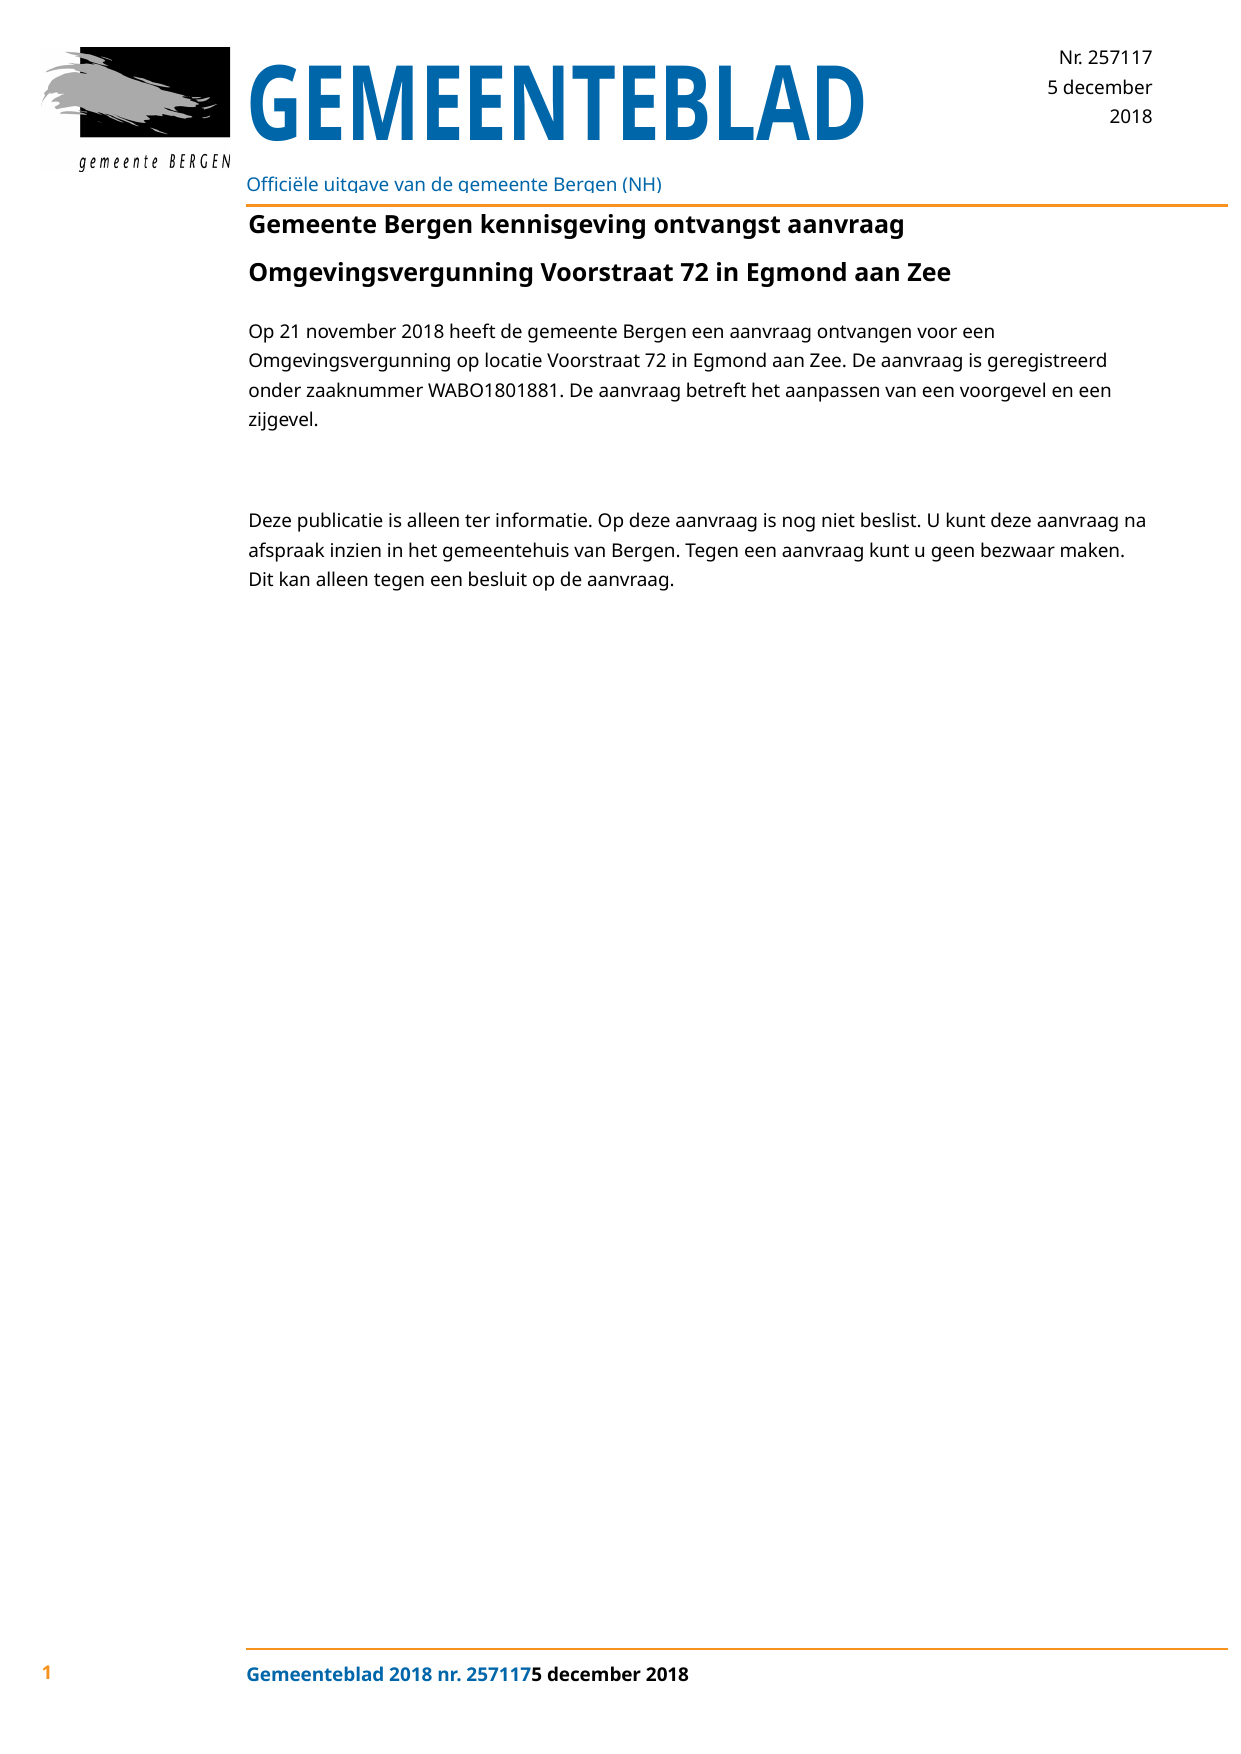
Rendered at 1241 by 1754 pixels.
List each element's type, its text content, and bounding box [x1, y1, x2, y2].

text Gemeente Bergen kennisgeving ontvangst aanvraag Omgevingsvergunning Voorstraat 72 in Egmond aan Zee [248, 207, 1152, 288]
text Deze publicatie is alleen ter informatie. Op deze aanvraag is nog niet beslist. U kunt deze aanvraag na afspraak inzien in het gemeentehuis van Bergen. Tegen een aanvraag kunt u geen bezwaar maken. Dit kan alleen tegen een besluit op de aanvraag. [248, 507, 1152, 592]
text Op 21 november 2018 heeft de gemeente Bergen een aanvraag ontvangen voor een Omgevingsvergunning op locatie Voorstraat 72 in Egmond aan Zee. De aanvraag is geregistreerd onder zaaknummer WABO1801881. De aanvraag betreft het aanpassen van een voorgevel en een zijgevel. [248, 318, 1152, 432]
picture [41, 47, 231, 172]
